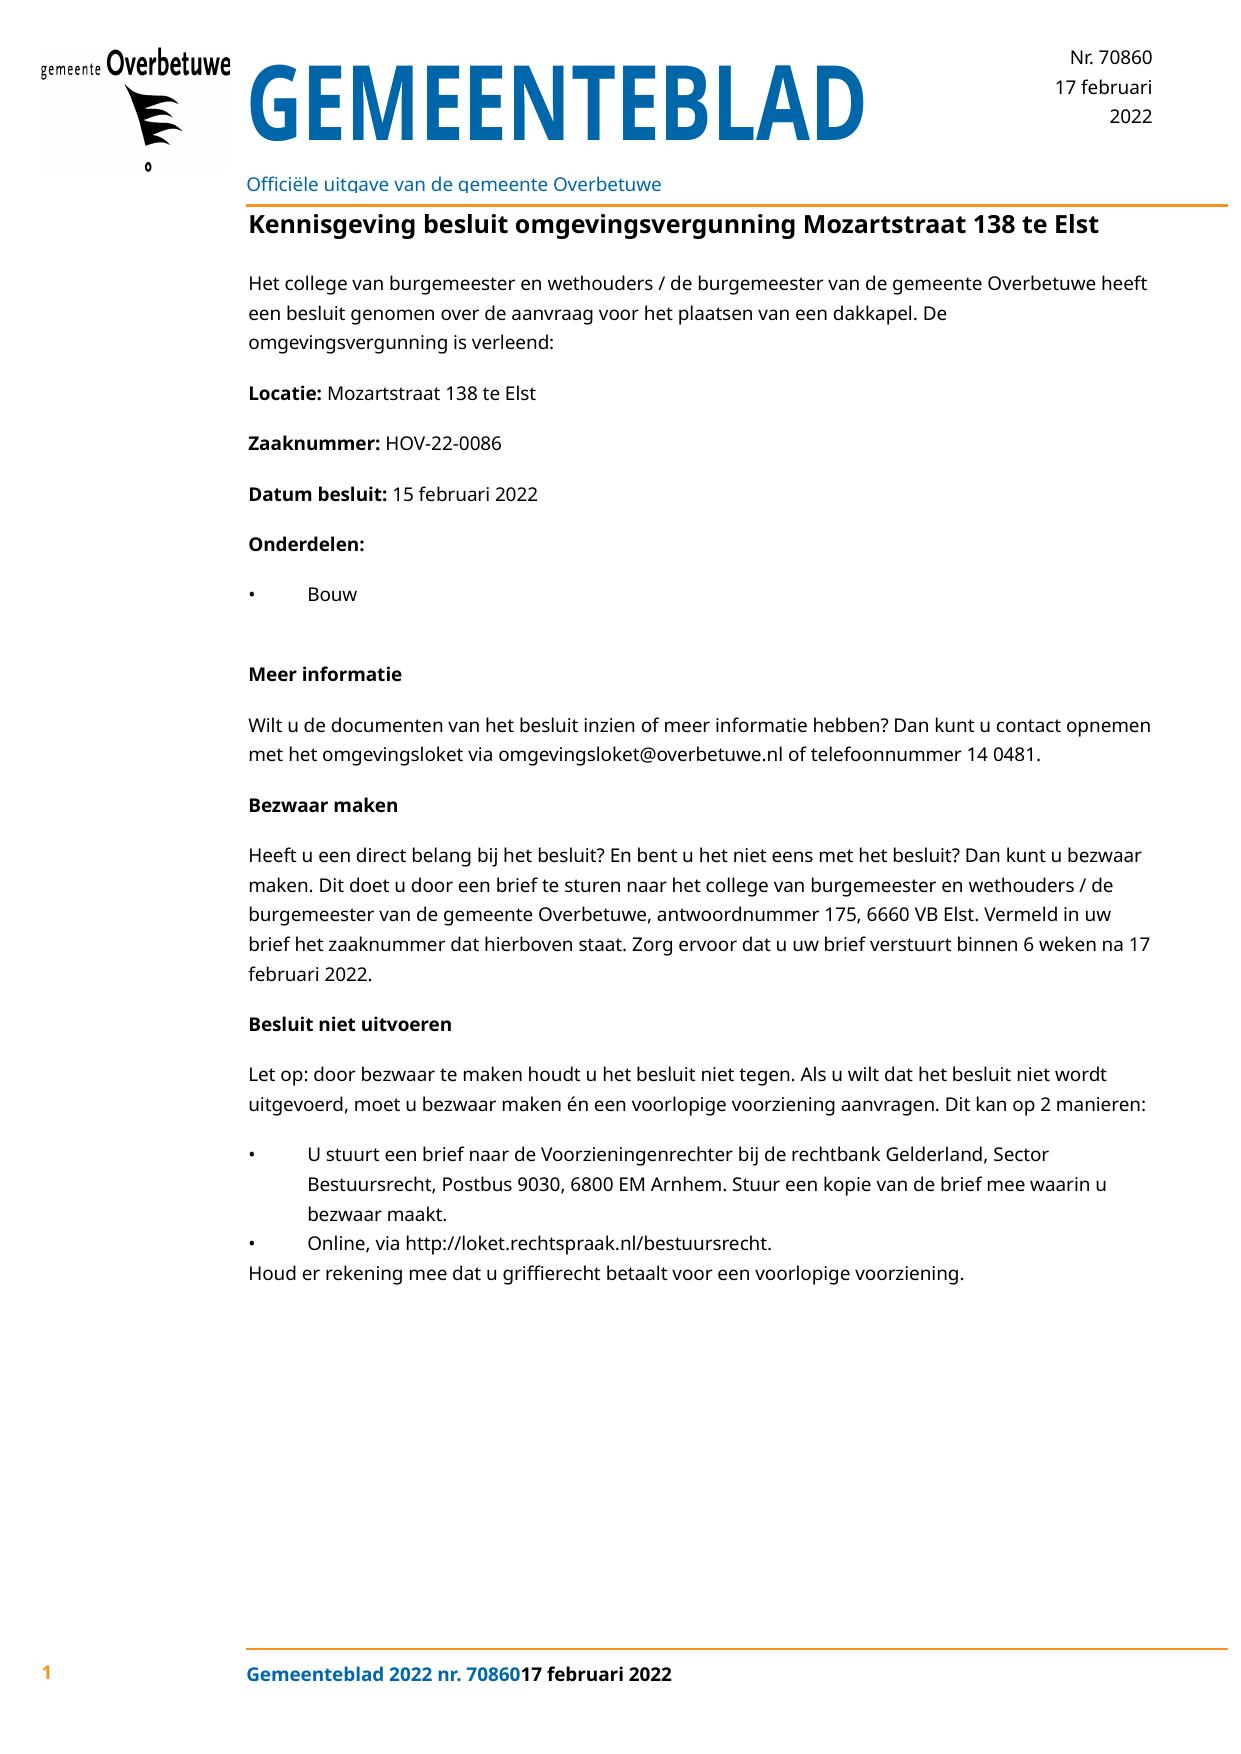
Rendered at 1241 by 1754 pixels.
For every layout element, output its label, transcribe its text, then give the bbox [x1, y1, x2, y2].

list Online, via http://loket.rechtspraak.nl/bestuursrecht. [248, 1230, 1152, 1256]
text Kennisgeving besluit omgevingsvergunning Mozartstraat 138 te Elst [248, 207, 1152, 241]
text Locatie: Mozartstraat 138 te Elst [248, 380, 1152, 406]
list U stuurt een brief naar de Voorzieningenrechter bij de rechtbank Gelderland, Sector Bestuursrecht, Postbus 9030, 6800 EM Arnhem. Stuur een kopie van de brief mee waarin u bezwaar maakt. [248, 1142, 1152, 1226]
text Onderdelen: [248, 531, 1152, 557]
text Heeft u een direct belang bij het besluit? En bent u het niet eens met het besluit? Dan kunt u bezwaar maken. Dit doet u door een brief te sturen naar het college van burgemeester en wethouders / de burgemeester van de gemeente Overbetuwe, antwoordnummer 175, 6660 VB Elst. Vermeld in uw brief het zaaknummer dat hierboven staat. Zorg ervoor dat u uw brief verstuurt binnen 6 weken na 17 februari 2022. [248, 842, 1152, 986]
text Houd er rekening mee dat u griffierecht betaalt voor een voorlopige voorziening. [248, 1260, 1152, 1286]
picture [41, 47, 231, 172]
text Het college van burgemeester en wethouders / de burgemeester van de gemeente Overbetuwe heeft een besluit genomen over de aanvraag voor het plaatsen van een dakkapel. De omgevingsvergunning is verleend: [248, 270, 1152, 355]
text Besluit niet uitvoeren [248, 1011, 1152, 1037]
text Datum besluit: 15 februari 2022 [248, 481, 1152, 506]
text Wilt u de documenten van het besluit inzien of meer informatie hebben? Dan kunt u contact opnemen met het omgevingsloket via omgevingsloket@overbetuwe.nl of telefoonnummer 14 0481. [248, 712, 1152, 767]
text Let op: door bezwaar te maken houdt u het besluit niet tegen. Als u wilt dat het besluit niet wordt uitgevoerd, moet u bezwaar maken én een voorlopige voorziening aanvragen. Dit kan op 2 manieren: [248, 1062, 1152, 1117]
text Zaaknummer: HOV-22-0086 [248, 430, 1152, 456]
list Bouw [248, 582, 1152, 607]
text Bezwaar maken [248, 792, 1152, 818]
text Meer informatie [248, 662, 1152, 687]
